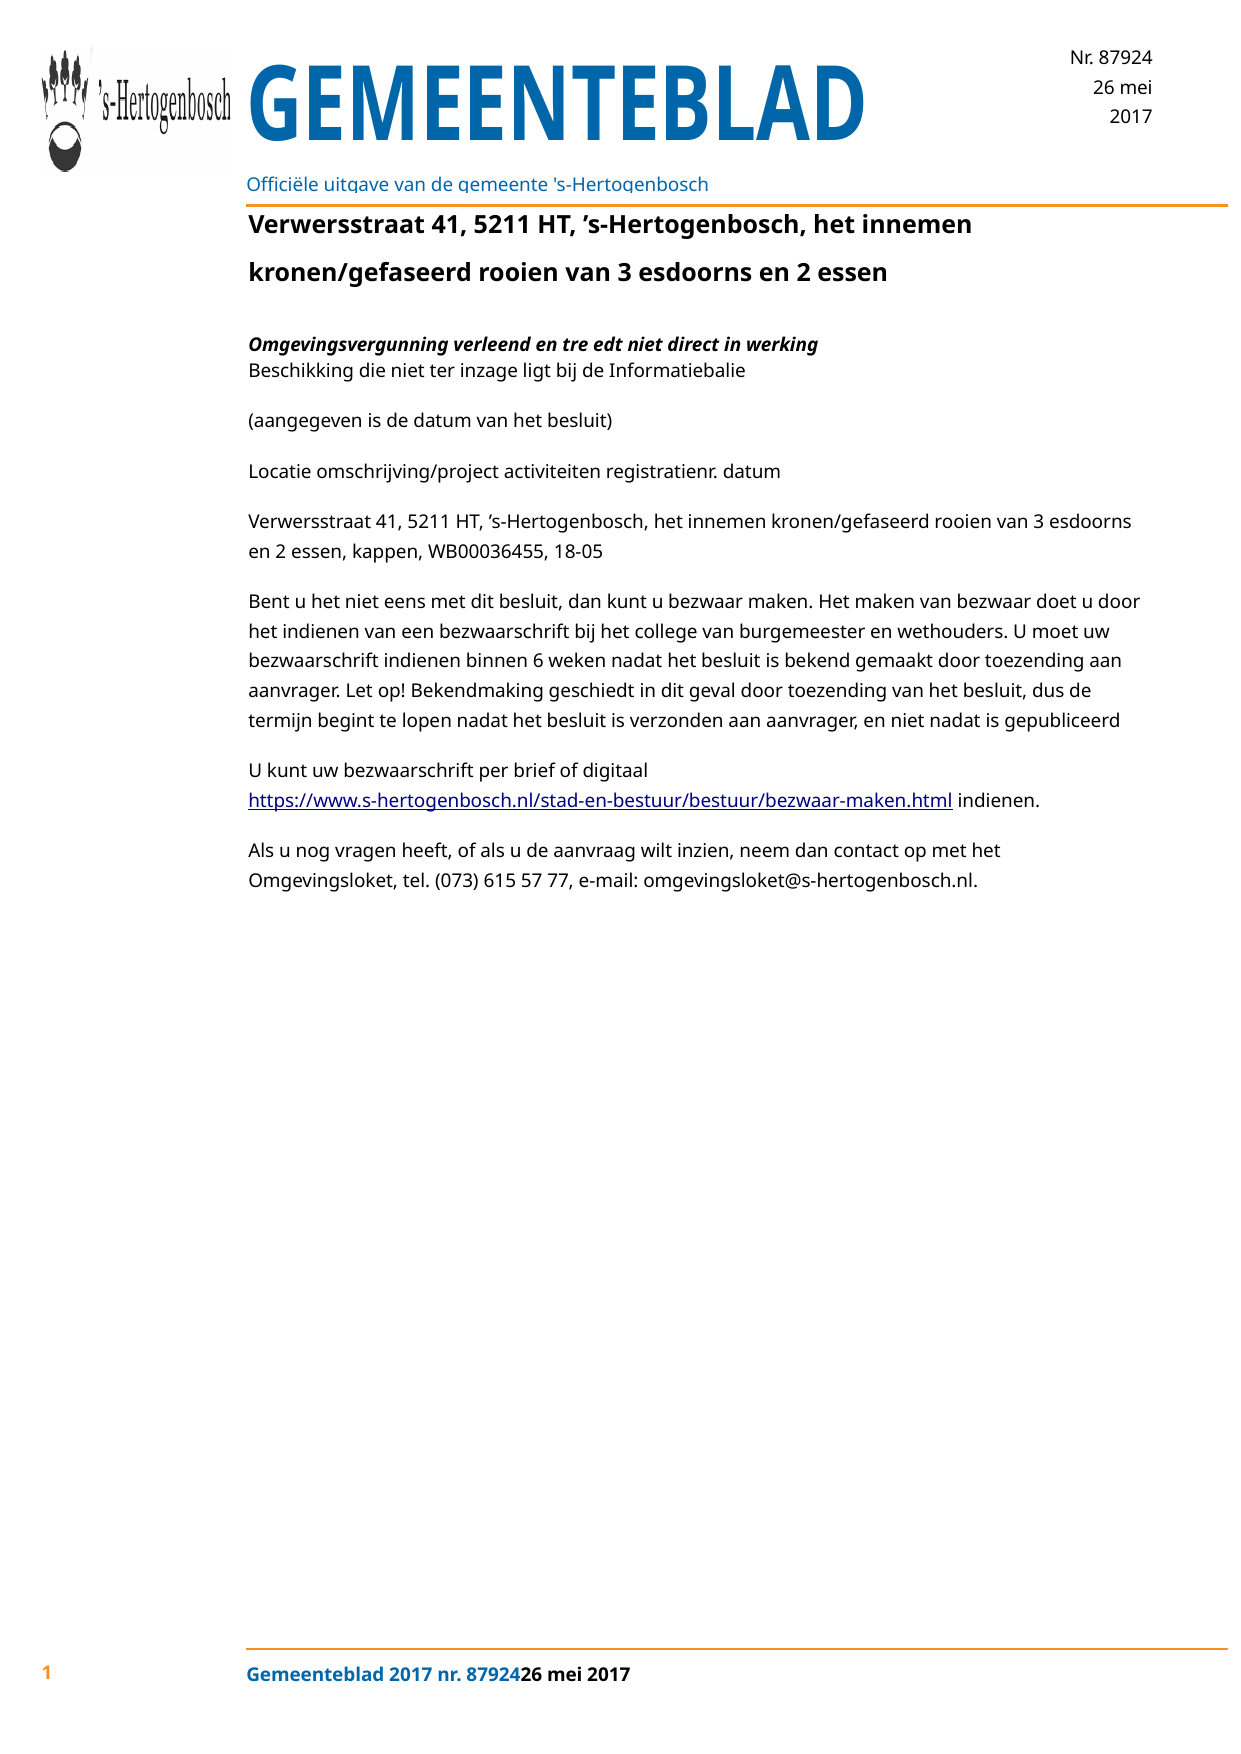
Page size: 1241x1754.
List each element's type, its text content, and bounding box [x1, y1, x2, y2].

text Verwersstraat 41, 5211 HT, ’s-Hertogenbosch, het innemen kronen/gefaseerd rooien van 3 esdoorns en 2 essen [248, 207, 1152, 288]
text U kunt uw bezwaarschrift per brief of digitaal https://www.s-hertogenbosch.nl/stad-en-bestuur/bestuur/bezwaar-maken.html indienen. [248, 757, 1152, 812]
text Verwersstraat 41, 5211 HT, ’s-Hertogenbosch, het innemen kronen/gefaseerd rooien van 3 esdoorns en 2 essen, kappen, WB00036455, 18-05 [248, 508, 1152, 564]
text Locatie omschrijving/project activiteiten registratienr. datum [248, 458, 1152, 484]
text Als u nog vragen heeft, of als u de aanvraag wilt inzien, neem dan contact op met het Omgevingsloket, tel. (073) 615 57 77, e-mail: omgevingsloket@s-hertogenbosch.nl. [248, 837, 1152, 892]
text Beschikking die niet ter inzage ligt bij de Informatiebalie [248, 357, 1152, 383]
text Bent u het niet eens met dit besluit, dan kunt u bezwaar maken. Het maken van bezwaar doet u door het indienen van een bezwaarschrift bij het college van burgemeester en wethouders. U moet uw bezwaarschrift indienen binnen 6 weken nadat het besluit is bekend gemaakt door toezending aan aanvrager. Let op! Bekendmaking geschiedt in dit geval door toezending van het besluit, dus de termijn begint te lopen nadat het besluit is verzonden aan aanvrager, en niet nadat is gepubliceerd [248, 588, 1152, 732]
text Omgevingsvergunning verleend en tre edt niet direct in werking [248, 331, 1152, 357]
text (aangegeven is de datum van het besluit) [248, 408, 1152, 433]
picture [41, 47, 231, 172]
